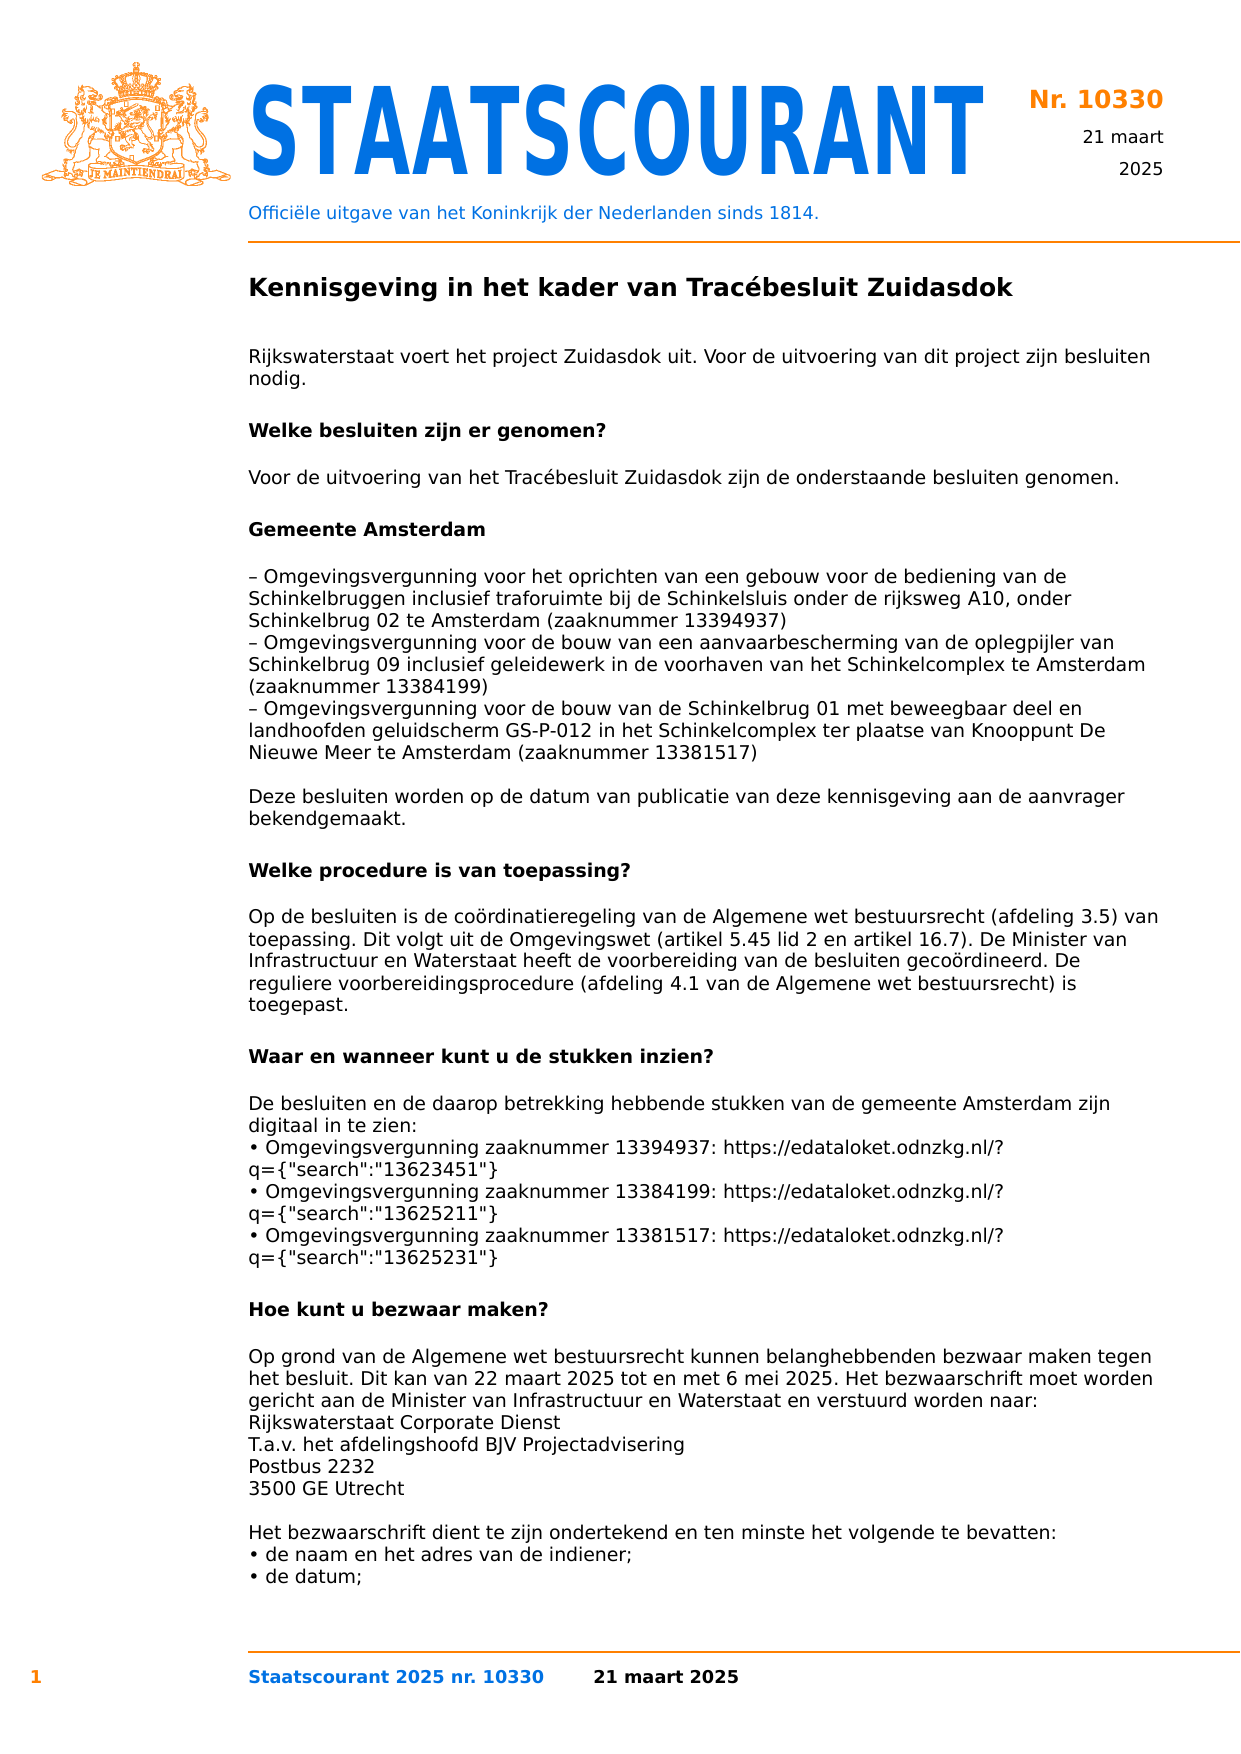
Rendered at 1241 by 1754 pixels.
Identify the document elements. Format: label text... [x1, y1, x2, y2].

text Op grond van de Algemene wet bestuursrecht kunnen belanghebbenden bezwaar maken tegen het besluit. Dit kan van 22 maart 2025 tot en met 6 mei 2025. Het bezwaarschrift moet worden gericht aan de Minister van Infrastructuur en Waterstaat en verstuurd worden naar: [248, 1346, 1163, 1412]
text Het bezwaarschrift dient te zijn ondertekend en ten minste het volgende te bevatten: [248, 1522, 1163, 1544]
table_cell 2025 [998, 153, 1240, 203]
text 3500 GE Utrecht [248, 1478, 1163, 1500]
text Rijkswaterstaat voert het project Zuidasdok uit. Voor de uitvoering van dit project zijn besluiten nodig. [248, 346, 1163, 390]
text – Omgevingsvergunning voor de bouw van de Schinkelbrug 01 met beweegbaar deel en landhoofden geluidscherm GS-P-012 in het Schinkelcomplex ter plaatse van Knooppunt De Nieuwe Meer te Amsterdam (zaaknummer 13381517) [248, 698, 1163, 764]
table_header [25, 62, 248, 241]
text Op de besluiten is de coördinatieregeling van de Algemene wet bestuursrecht (afdeling 3.5) van toepassing. Dit volgt uit de Omgevingswet (artikel 5.45 lid 2 en artikel 16.7). De Minister van Infrastructuur en Waterstaat heeft de voorbereiding van de besluiten gecoördineerd. De reguliere voorbereidingsprocedure (afdeling 4.1 van de Algemene wet bestuursrecht) is toegepast. [248, 906, 1163, 1016]
text – Omgevingsvergunning voor de bouw van een aanvaarbescherming van de oplegpijler van Schinkelbrug 09 inclusief geleidewerk in de voorhaven van het Schinkelcomplex te Amsterdam (zaaknummer 13384199) [248, 632, 1163, 698]
subtitle Kennisgeving in het kader van Tracébesluit Zuidasdok [248, 273, 1163, 302]
subtitle Welke procedure is van toepassing? [248, 859, 1163, 881]
text • Omgevingsvergunning zaaknummer 13394937: https://edataloket.odnzkg.nl/?q={"search":"13623451"} [248, 1137, 1163, 1181]
text • Omgevingsvergunning zaaknummer 13384199: https://edataloket.odnzkg.nl/?q={"search":"13625211"} [248, 1181, 1163, 1225]
subtitle Gemeente Amsterdam [248, 519, 1163, 541]
table_cell 21 maart [998, 121, 1240, 153]
text Postbus 2232 [248, 1456, 1163, 1478]
text • de datum; [248, 1566, 1163, 1588]
subtitle Hoe kunt u bezwaar maken? [248, 1299, 1163, 1321]
picture [41, 62, 231, 186]
table_header Nr. 10330 [998, 62, 1240, 121]
subtitle Waar en wanneer kunt u de stukken inzien? [248, 1046, 1163, 1068]
text • de naam en het adres van de indiener; [248, 1544, 1163, 1566]
text Voor de uitvoering van het Tracébesluit Zuidasdok zijn de onderstaande besluiten genomen. [248, 467, 1163, 489]
table_header STAATSCOURANT [248, 62, 998, 203]
subtitle Welke besluiten zijn er genomen? [248, 420, 1163, 442]
text • Omgevingsvergunning zaaknummer 13381517: https://edataloket.odnzkg.nl/?q={"search":"13625231"} [248, 1225, 1163, 1269]
text Rijkswaterstaat Corporate Dienst [248, 1412, 1163, 1434]
table_cell Officiële uitgave van het Koninkrijk der Nederlanden sinds 1814. [248, 203, 1240, 241]
text Deze besluiten worden op de datum van publicatie van deze kennisgeving aan de aanvrager bekendgemaakt. [248, 786, 1163, 829]
text – Omgevingsvergunning voor het oprichten van een gebouw voor de bediening van de Schinkelbruggen inclusief traforuimte bij de Schinkelsluis onder de rijksweg A10, onder Schinkelbrug 02 te Amsterdam (zaaknummer 13394937) [248, 566, 1163, 632]
text T.a.v. het afdelingshoofd BJV Projectadvisering [248, 1434, 1163, 1456]
text De besluiten en de daarop betrekking hebbende stukken van de gemeente Amsterdam zijn digitaal in te zien: [248, 1093, 1163, 1137]
